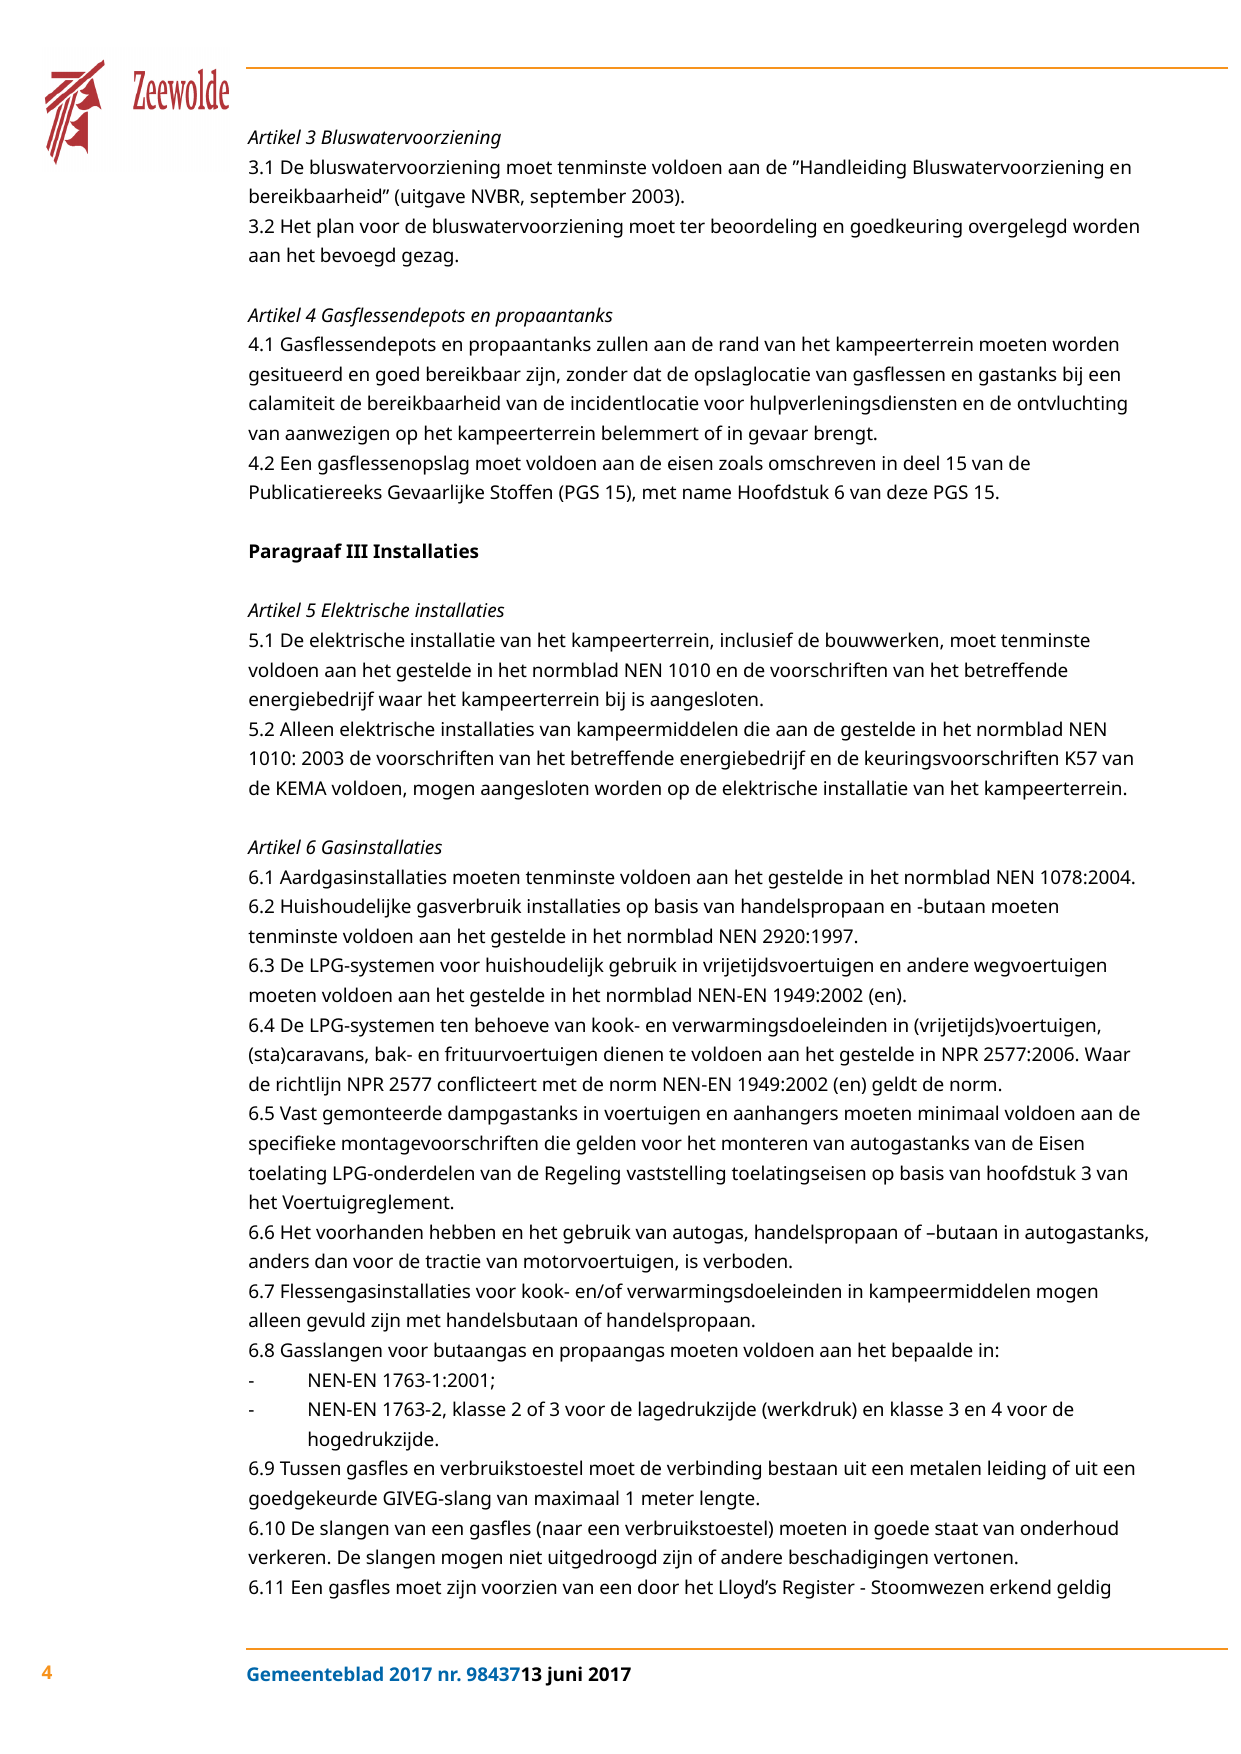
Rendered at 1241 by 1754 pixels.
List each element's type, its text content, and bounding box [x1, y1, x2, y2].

text 6.1 Aardgasinstallaties moeten tenminste voldoen aan het gestelde in het normblad NEN 1078:2004. [248, 864, 1152, 890]
text 6.5 Vast gemonteerde dampgastanks in voertuigen en aanhangers moeten minimaal voldoen aan de specifieke montagevoorschriften die gelden voor het monteren van autogastanks van de Eisen toelating LPG-onderdelen van de Regeling vaststelling toelatingseisen op basis van hoofdstuk 3 van het Voertuigreglement. [248, 1101, 1152, 1215]
text Artikel 4 Gasflessendepots en propaantanks [248, 302, 1152, 328]
picture [41, 47, 231, 172]
text 6.9 Tussen gasfles en verbruikstoestel moet de verbinding bestaan uit een metalen leiding of uit een goedgekeurde GIVEG-slang van maximaal 1 meter lengte. [248, 1456, 1152, 1511]
text 6.2 Huishoudelijke gasverbruik installaties op basis van handelspropaan en -butaan moeten tenminste voldoen aan het gestelde in het normblad NEN 2920:1997. [248, 893, 1152, 949]
text 3.2 Het plan voor de bluswatervoorziening moet ter beoordeling en goedkeuring overgelegd worden aan het bevoegd gezag. [248, 213, 1152, 268]
text 5.1 De elektrische installatie van het kampeerterrein, inclusief de bouwwerken, moet tenminste voldoen aan het gestelde in het normblad NEN 1010 en de voorschriften van het betreffende energiebedrijf waar het kampeerterrein bij is aangesloten. [248, 627, 1152, 712]
list NEN-EN 1763-2, klasse 2 of 3 voor de lagedrukzijde (werkdruk) en klasse 3 en 4 voor de hogedrukzijde. [248, 1396, 1152, 1452]
text Artikel 6 Gasinstallaties [248, 834, 1152, 860]
text 6.11 Een gasfles moet zijn voorzien van een door het Lloyd’s Register - Stoomwezen erkend geldig [248, 1574, 1152, 1600]
list NEN-EN 1763-1:2001; [248, 1367, 1152, 1393]
text 4.1 Gasflessendepots en propaantanks zullen aan de rand van het kampeerterrein moeten worden gesitueerd en goed bereikbaar zijn, zonder dat de opslaglocatie van gasflessen en gastanks bij een calamiteit de bereikbaarheid van de incidentlocatie voor hulpverleningsdiensten en de ontvluchting van aanwezigen op het kampeerterrein belemmert of in gevaar brengt. [248, 331, 1152, 446]
text 6.8 Gasslangen voor butaangas en propaangas moeten voldoen aan het bepaalde in: [248, 1337, 1152, 1363]
text 3.1 De bluswatervoorziening moet tenminste voldoen aan de ”Handleiding Bluswatervoorziening en bereikbaarheid” (uitgave NVBR, september 2003). [248, 154, 1152, 209]
text Artikel 5 Elektrische installaties [248, 598, 1152, 623]
text 6.6 Het voorhanden hebben en het gebruik van autogas, handelspropaan of –butaan in autogastanks, anders dan voor de tractie van motorvoertuigen, is verboden. [248, 1219, 1152, 1274]
text Paragraaf III Installaties [248, 538, 1152, 564]
text 6.4 De LPG-systemen ten behoeve van kook- en verwarmingsdoeleinden in (vrijetijds)voertuigen, (sta)caravans, bak- en frituurvoertuigen dienen te voldoen aan het gestelde in NPR 2577:2006. Waar de richtlijn NPR 2577 conflicteert met de norm NEN-EN 1949:2002 (en) geldt de norm. [248, 1012, 1152, 1097]
text 6.7 Flessengasinstallaties voor kook- en/of verwarmingsdoeleinden in kampeermiddelen mogen alleen gevuld zijn met handelsbutaan of handelspropaan. [248, 1278, 1152, 1333]
text 5.2 Alleen elektrische installaties van kampeermiddelen die aan de gestelde in het normblad NEN 1010: 2003 de voorschriften van het betreffende energiebedrijf en de keuringsvoorschriften K57 van de KEMA voldoen, mogen aangesloten worden op de elektrische installatie van het kampeerterrein. [248, 716, 1152, 801]
text 6.3 De LPG-systemen voor huishoudelijk gebruik in vrijetijdsvoertuigen en andere wegvoertuigen moeten voldoen aan het gestelde in het normblad NEN-EN 1949:2002 (en). [248, 953, 1152, 1008]
text 4.2 Een gasflessenopslag moet voldoen aan de eisen zoals omschreven in deel 15 van de Publicatiereeks Gevaarlijke Stoffen (PGS 15), met name Hoofdstuk 6 van deze PGS 15. [248, 450, 1152, 505]
text 6.10 De slangen van een gasfles (naar een verbruikstoestel) moeten in goede staat van onderhoud verkeren. De slangen mogen niet uitgedroogd zijn of andere beschadigingen vertonen. [248, 1515, 1152, 1570]
text Artikel 3 Bluswatervoorziening [248, 124, 1152, 150]
